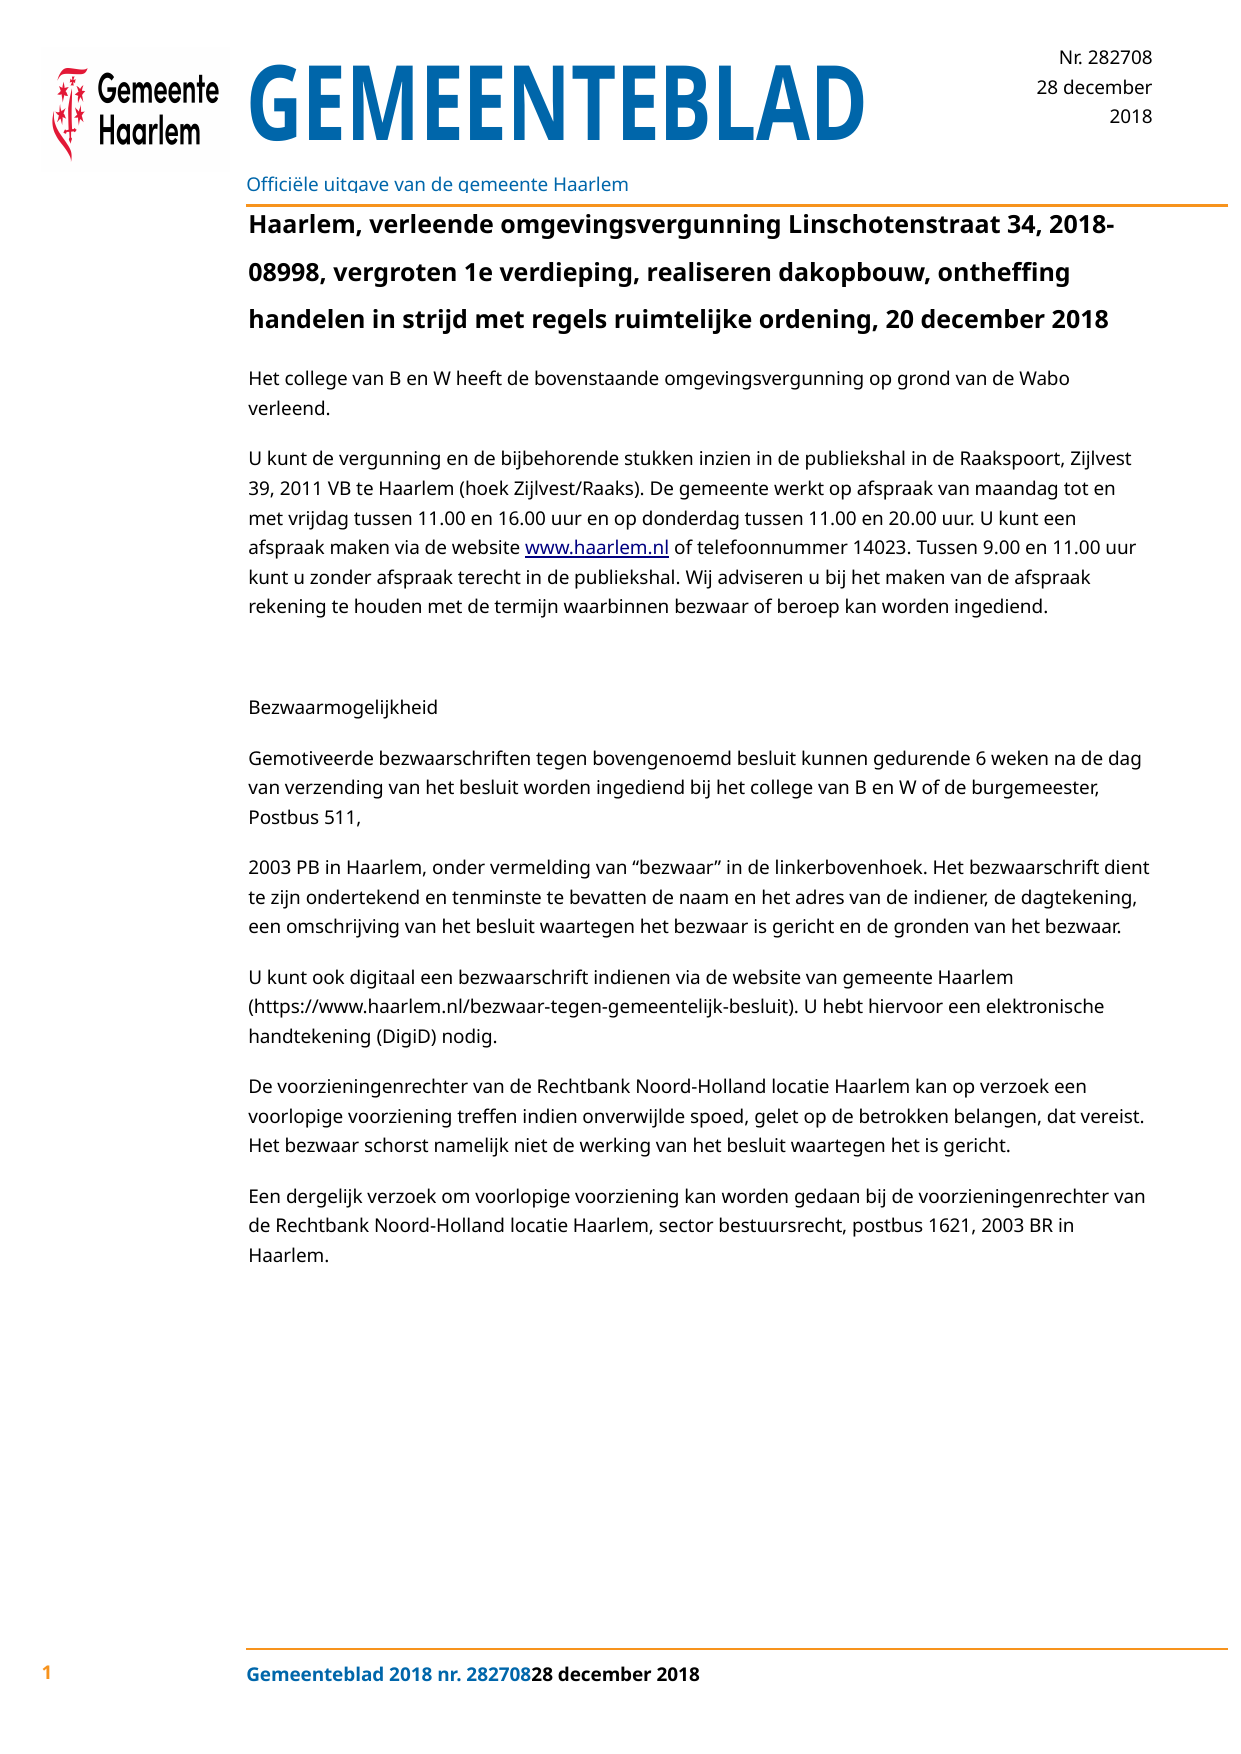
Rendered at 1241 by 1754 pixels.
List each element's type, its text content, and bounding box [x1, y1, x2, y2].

text 2003 PB in Haarlem, onder vermelding van “bezwaar” in de linkerbovenhoek. Het bezwaarschrift dient te zijn ondertekend en tenminste te bevatten de naam en het adres van de indiener, de dagtekening, een omschrijving van het besluit waartegen het bezwaar is gericht en de gronden van het bezwaar. [248, 854, 1152, 939]
text Gemotiveerde bezwaarschriften tegen bovengenoemd besluit kunnen gedurende 6 weken na de dag van verzending van het besluit worden ingediend bij het college van B en W of de burgemeester, Postbus 511, [248, 745, 1152, 829]
text U kunt de vergunning en de bijbehorende stukken inzien in de publiekshal in de Raakspoort, Zijlvest 39, 2011 VB te Haarlem (hoek Zijlvest/Raaks). De gemeente werkt op afspraak van maandag tot en met vrijdag tussen 11.00 en 16.00 uur en op donderdag tussen 11.00 en 20.00 uur. U kunt een afspraak maken via de website www.haarlem.nl of telefoonnummer 14023. Tussen 9.00 en 11.00 uur kunt u zonder afspraak terecht in de publiekshal. Wij adviseren u bij het maken van de afspraak rekening te houden met de termijn waarbinnen bezwaar of beroep kan worden ingediend. [248, 446, 1152, 619]
picture [41, 47, 231, 172]
text Een dergelijk verzoek om voorlopige voorziening kan worden gedaan bij de voorzieningenrechter van de Rechtbank Noord-Holland locatie Haarlem, sector bestuursrecht, postbus 1621, 2003 BR in Haarlem. [248, 1183, 1152, 1268]
text De voorzieningenrechter van de Rechtbank Noord-Holland locatie Haarlem kan op verzoek een voorlopige voorziening treffen indien onverwijlde spoed, gelet op de betrokken belangen, dat vereist. Het bezwaar schorst namelijk niet de werking van het besluit waartegen het is gericht. [248, 1073, 1152, 1158]
text U kunt ook digitaal een bezwaarschrift indienen via de website van gemeente Haarlem (https://www.haarlem.nl/bezwaar-tegen-gemeentelijk-besluit). U hebt hiervoor een elektronische handtekening (DigiD) nodig. [248, 964, 1152, 1049]
text Het college van B en W heeft de bovenstaande omgevingsvergunning op grond van de Wabo verleend. [248, 366, 1152, 421]
text Haarlem, verleende omgevingsvergunning Linschotenstraat 34, 2018-08998, vergroten 1e verdieping, realiseren dakopbouw, ontheffing handelen in strijd met regels ruimtelijke ordening, 20 december 2018 [248, 207, 1152, 336]
text Bezwaarmogelijkheid [248, 694, 1152, 720]
